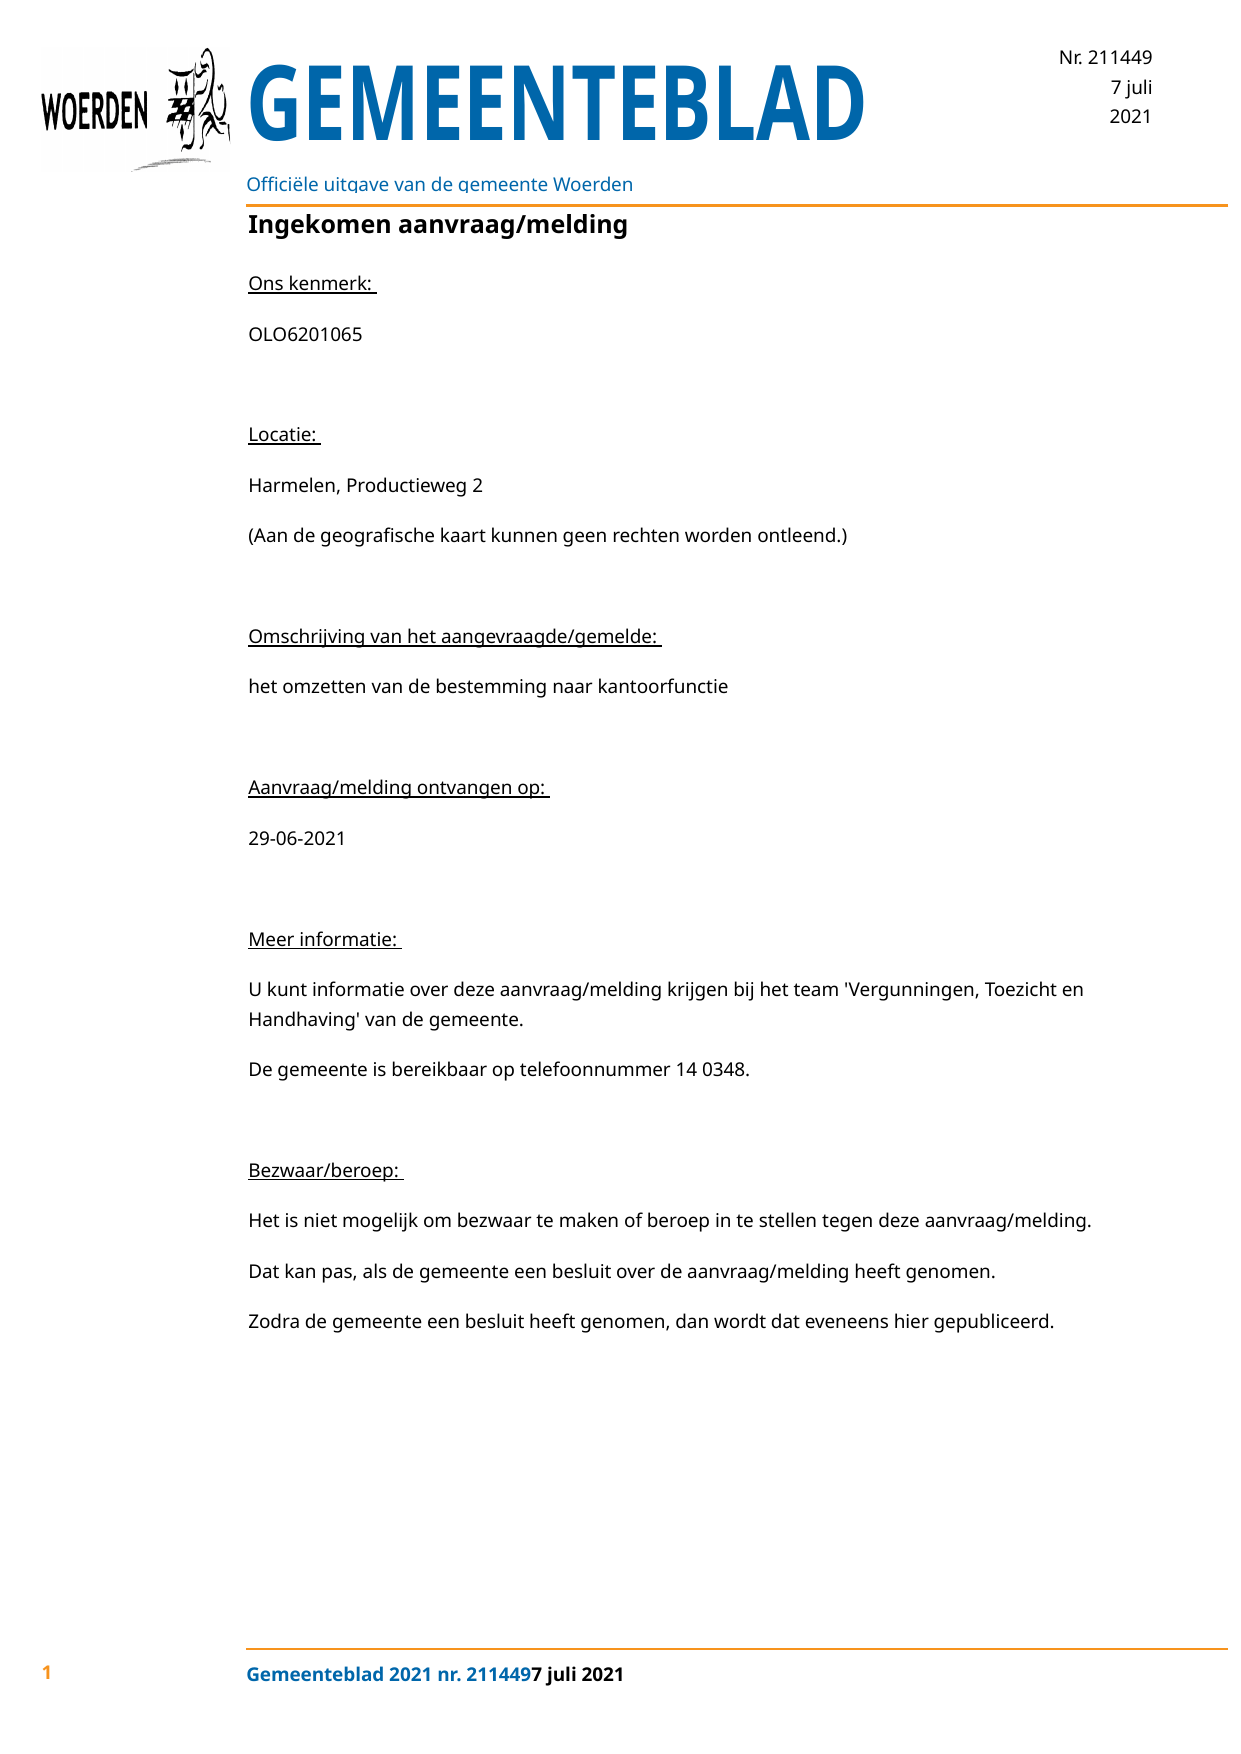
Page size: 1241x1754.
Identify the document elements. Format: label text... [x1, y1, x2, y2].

text Zodra de gemeente een besluit heeft genomen, dan wordt dat eveneens hier gepubliceerd. [248, 1308, 1152, 1334]
text U kunt informatie over deze aanvraag/melding krijgen bij het team 'Vergunningen, Toezicht en Handhaving' van de gemeente. [248, 976, 1152, 1031]
text Harmelen, Productieweg 2 [248, 472, 1152, 498]
text Bezwaar/beroep: [248, 1157, 1152, 1183]
text Het is niet mogelijk om bezwaar te maken of beroep in te stellen tegen deze aanvraag/melding. [248, 1207, 1152, 1233]
text Omschrijving van het aangevraagde/gemelde: [248, 623, 1152, 649]
text Aanvraag/melding ontvangen op: [248, 774, 1152, 800]
text Locatie: [248, 422, 1152, 447]
text het omzetten van de bestemming naar kantoorfunctie [248, 674, 1152, 699]
text Meer informatie: [248, 926, 1152, 951]
picture [41, 47, 231, 172]
text OLO6201065 [248, 321, 1152, 346]
text 29-06-2021 [248, 825, 1152, 851]
text (Aan de geografische kaart kunnen geen rechten worden ontleend.) [248, 522, 1152, 548]
text De gemeente is bereikbaar op telefoonnummer 14 0348. [248, 1056, 1152, 1082]
text Dat kan pas, als de gemeente een besluit over de aanvraag/melding heeft genomen. [248, 1258, 1152, 1283]
text Ons kenmerk: [248, 270, 1152, 296]
text Ingekomen aanvraag/melding [248, 207, 1152, 241]
